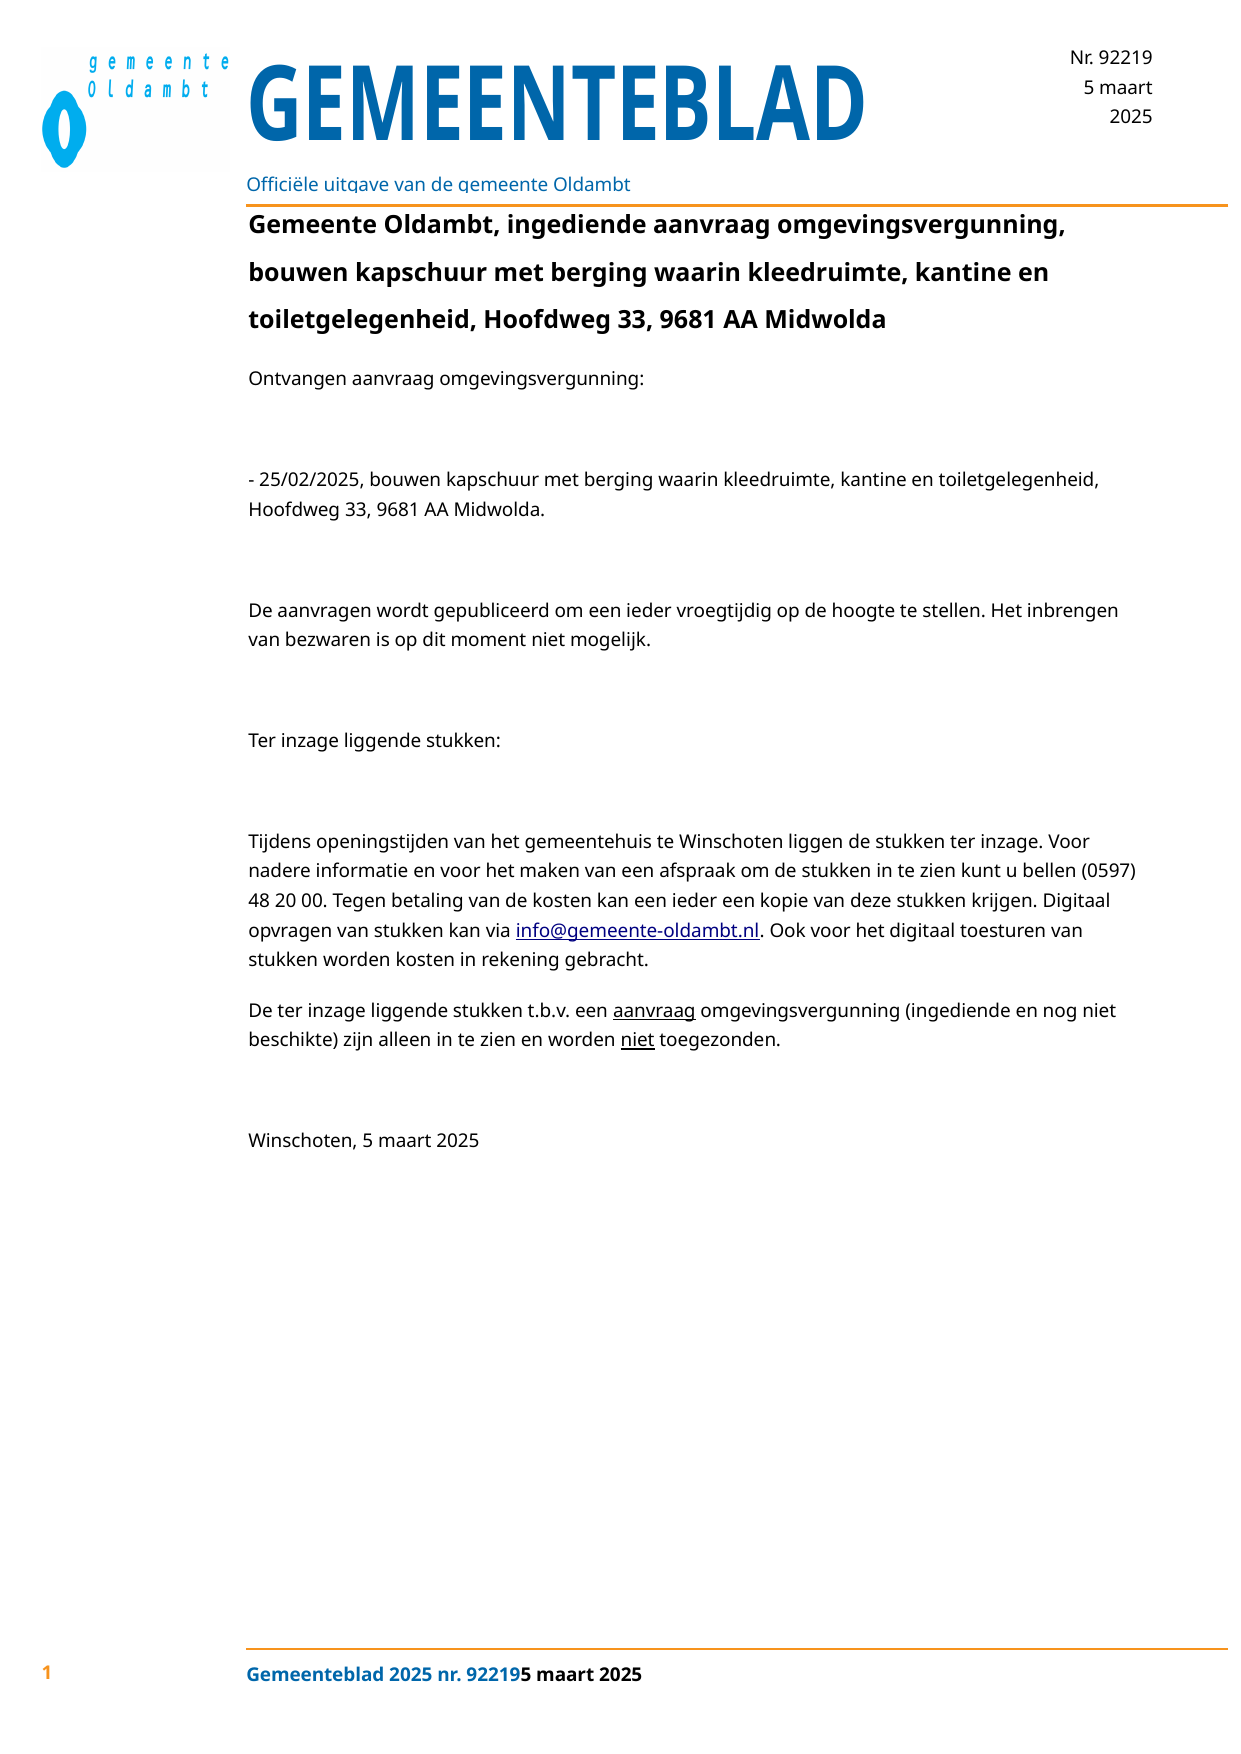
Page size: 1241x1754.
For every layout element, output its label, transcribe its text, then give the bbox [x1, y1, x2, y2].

text - 25/02/2025, bouwen kapschuur met berging waarin kleedruimte, kantine en toiletgelegenheid, Hoofdweg 33, 9681 AA Midwolda. [248, 466, 1152, 522]
text De aanvragen wordt gepubliceerd om een ieder vroegtijdig op de hoogte te stellen. Het inbrengen van bezwaren is op dit moment niet mogelijk. [248, 597, 1152, 652]
text De ter inzage liggende stukken t.b.v. een aanvraag omgevingsvergunning (ingediende en nog niet beschikte) zijn alleen in te zien en worden niet toegezonden. [248, 997, 1152, 1052]
text Winschoten, 5 maart 2025 [248, 1127, 1152, 1153]
text Ontvangen aanvraag omgevingsvergunning: [248, 366, 1152, 391]
picture [41, 47, 231, 172]
text Ter inzage liggende stukken: [248, 727, 1152, 753]
text Tijdens openingstijden van het gemeentehuis te Winschoten liggen de stukken ter inzage. Voor nadere informatie en voor het maken van een afspraak om de stukken in te zien kunt u bellen (0597) 48 20 00. Tegen betaling van de kosten kan een ieder een kopie van deze stukken krijgen. Digitaal opvragen van stukken kan via info@gemeente-oldambt.nl. Ook voor het digitaal toesturen van stukken worden kosten in rekening gebracht. [248, 828, 1152, 972]
text Gemeente Oldambt, ingediende aanvraag omgevingsvergunning, bouwen kapschuur met berging waarin kleedruimte, kantine en toiletgelegenheid, Hoofdweg 33, 9681 AA Midwolda [248, 207, 1152, 336]
